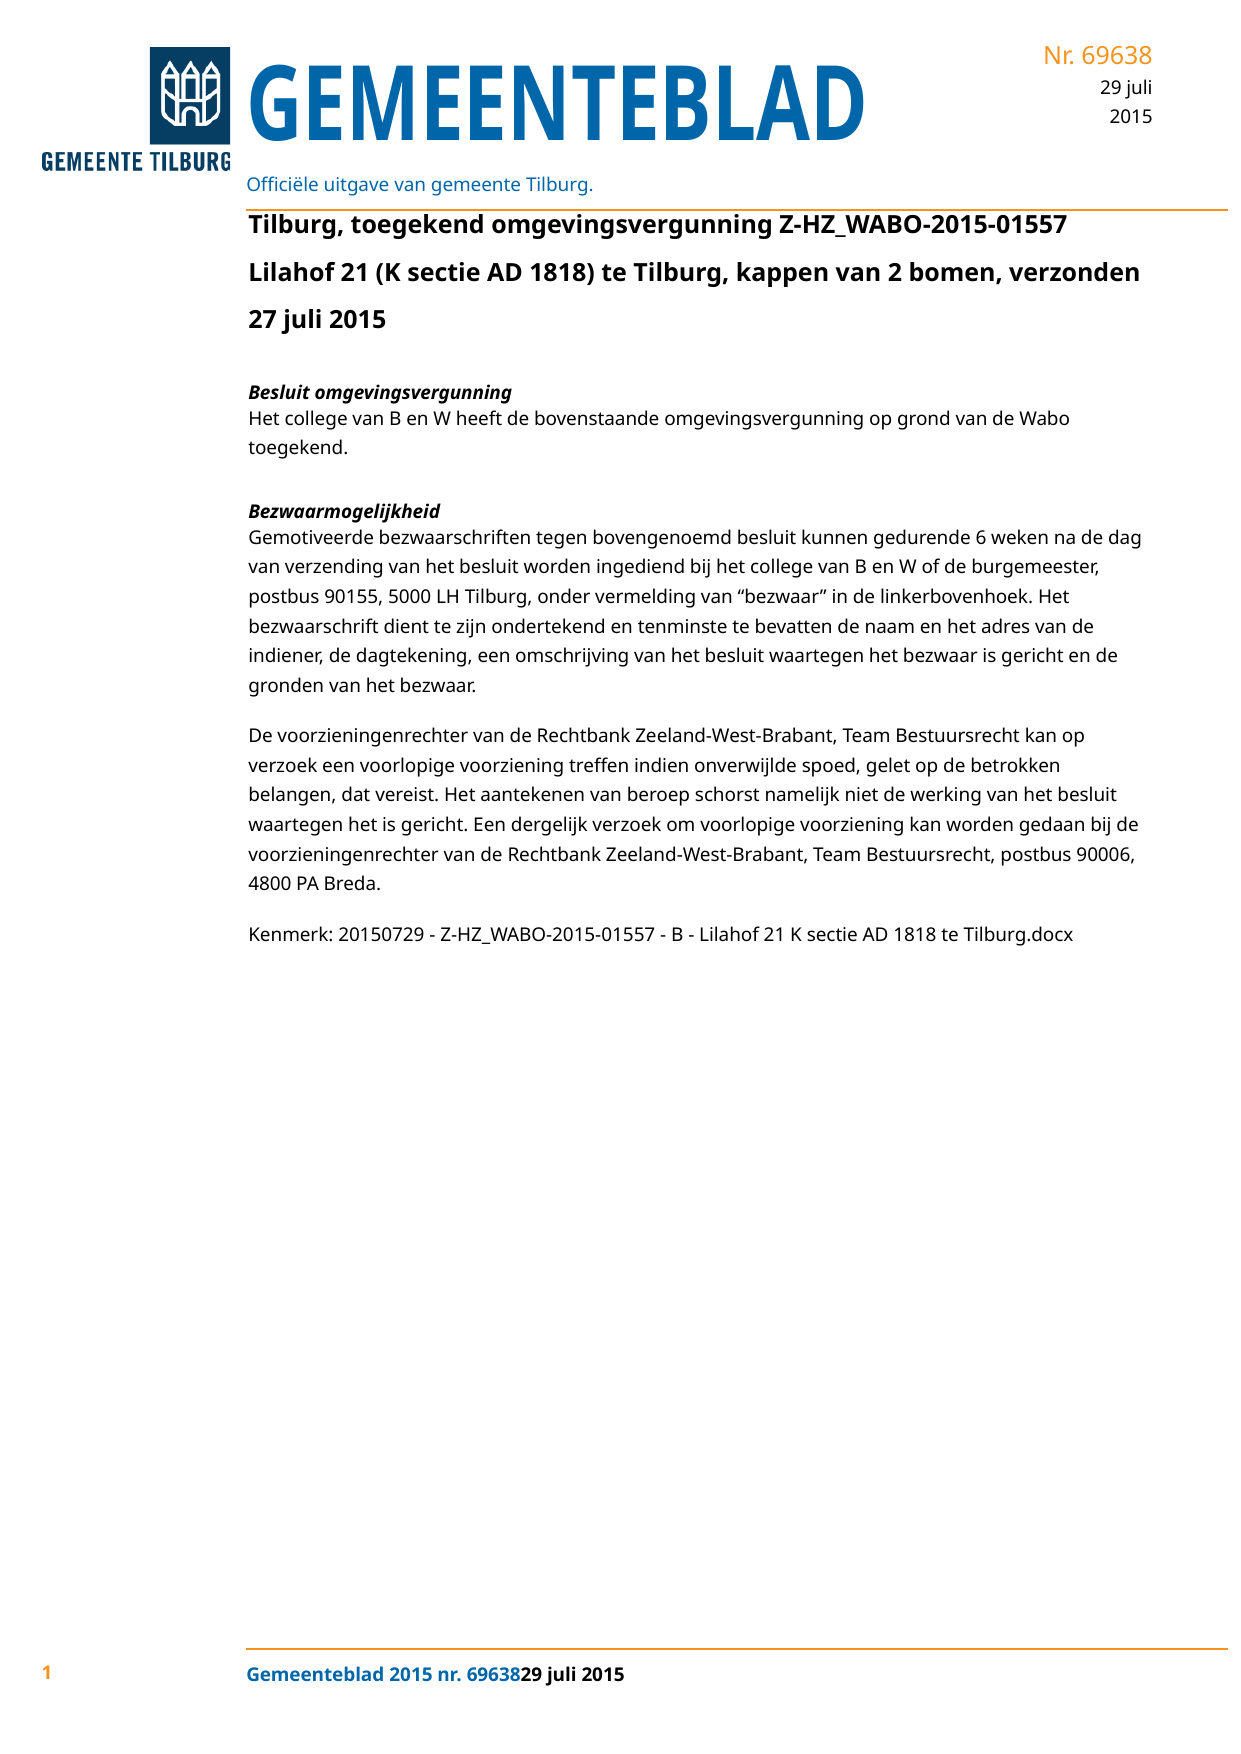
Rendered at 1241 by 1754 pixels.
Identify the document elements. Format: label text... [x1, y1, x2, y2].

picture [41, 47, 231, 172]
text Tilburg, toegekend omgevingsvergunning Z-HZ_WABO-2015-01557 Lilahof 21 (K sectie AD 1818) te Tilburg, kappen van 2 bomen, verzonden 27 juli 2015 [248, 211, 1152, 336]
text Gemotiveerde bezwaarschriften tegen bovengenoemd besluit kunnen gedurende 6 weken na de dag van verzending van het besluit worden ingediend bij het college van B en W of de burgemeester, postbus 90155, 5000 LH Tilburg, onder vermelding van “bezwaar” in de linkerbovenhoek. Het bezwaarschrift dient te zijn ondertekend en tenminste te bevatten de naam en het adres van de indiener, de dagtekening, een omschrijving van het besluit waartegen het bezwaar is gericht en de gronden van het bezwaar. [248, 524, 1152, 698]
text De voorzieningenrechter van de Rechtbank Zeeland-West-Brabant, Team Bestuursrecht kan op verzoek een voorlopige voorziening treffen indien onverwijlde spoed, gelet op de betrokken belangen, dat vereist. Het aantekenen van beroep schorst namelijk niet de werking van het besluit waartegen het is gericht. Een dergelijk verzoek om voorlopige voorziening kan worden gedaan bij de voorzieningenrechter van de Rechtbank Zeeland-West-Brabant, Team Bestuursrecht, postbus 90006, 4800 PA Breda. [248, 722, 1152, 896]
text Besluit omgevingsvergunning [248, 379, 1152, 405]
text Bezwaarmogelijkheid [248, 498, 1152, 524]
text Het college van B en W heeft de bovenstaande omgevingsvergunning op grond van de Wabo toegekend. [248, 405, 1152, 460]
text Kenmerk: 20150729 - Z-HZ_WABO-2015-01557 - B - Lilahof 21 K sectie AD 1818 te Tilburg.docx [248, 921, 1152, 946]
